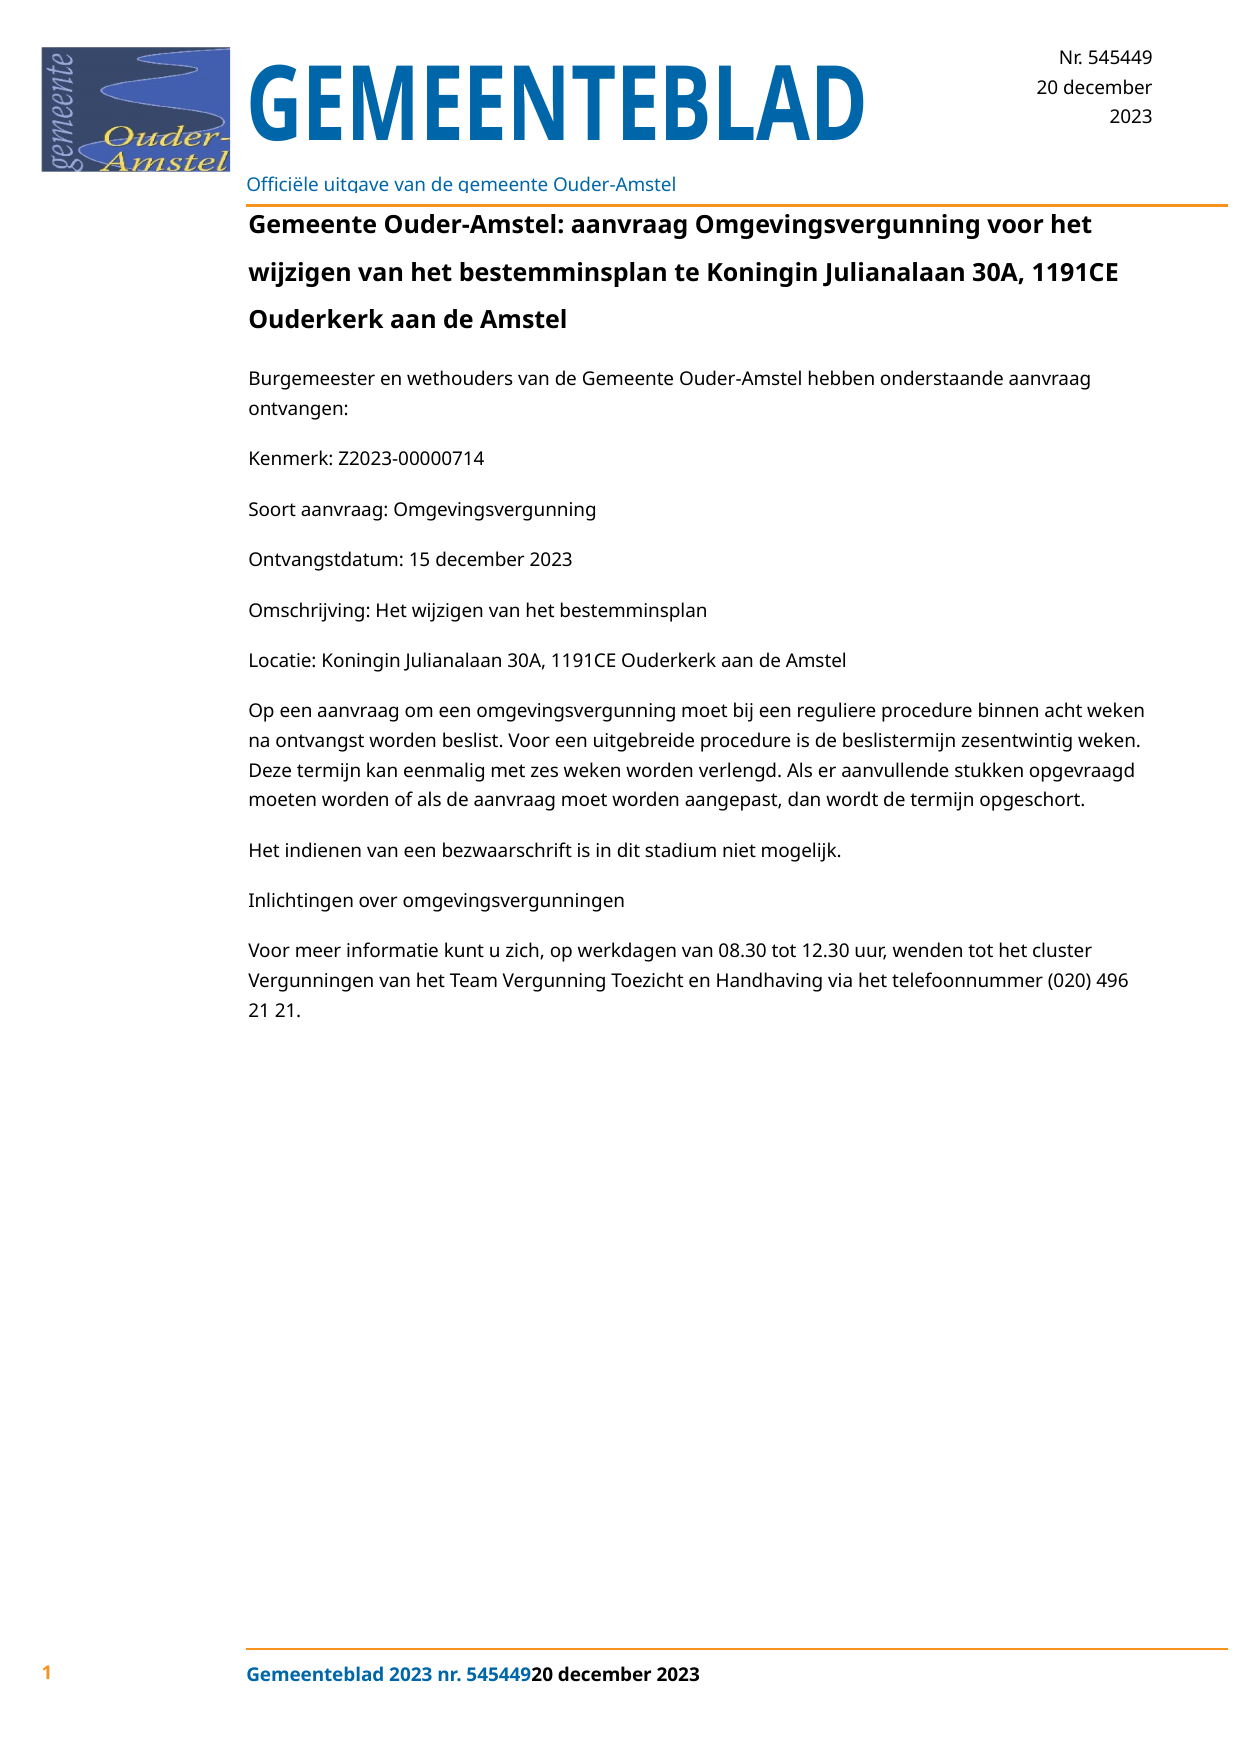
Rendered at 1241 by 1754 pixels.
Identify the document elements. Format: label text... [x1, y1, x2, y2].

text Burgemeester en wethouders van de Gemeente Ouder-Amstel hebben onderstaande aanvraag ontvangen: [248, 366, 1152, 421]
text Inlichtingen over omgevingsvergunningen [248, 887, 1152, 913]
text Kenmerk: Z2023-00000714 [248, 446, 1152, 471]
text Locatie: Koningin Julianalaan 30A, 1191CE Ouderkerk aan de Amstel [248, 647, 1152, 673]
text Het indienen van een bezwaarschrift is in dit stadium niet mogelijk. [248, 837, 1152, 862]
text Voor meer informatie kunt u zich, op werkdagen van 08.30 tot 12.30 uur, wenden tot het cluster Vergunningen van het Team Vergunning Toezicht en Handhaving via het telefoonnummer (020) 496 21 21. [248, 938, 1152, 1022]
picture [41, 47, 231, 172]
text Ontvangstdatum: 15 december 2023 [248, 546, 1152, 572]
text Soort aanvraag: Omgevingsvergunning [248, 496, 1152, 522]
text Op een aanvraag om een omgevingsvergunning moet bij een reguliere procedure binnen acht weken na ontvangst worden beslist. Voor een uitgebreide procedure is de beslistermijn zesentwintig weken. Deze termijn kan eenmalig met zes weken worden verlengd. Als er aanvullende stukken opgevraagd moeten worden of als de aanvraag moet worden aangepast, dan wordt de termijn opgeschort. [248, 698, 1152, 812]
text Omschrijving: Het wijzigen van het bestemminsplan [248, 597, 1152, 622]
text Gemeente Ouder-Amstel: aanvraag Omgevingsvergunning voor het wijzigen van het bestemminsplan te Koningin Julianalaan 30A, 1191CE Ouderkerk aan de Amstel [248, 207, 1152, 336]
